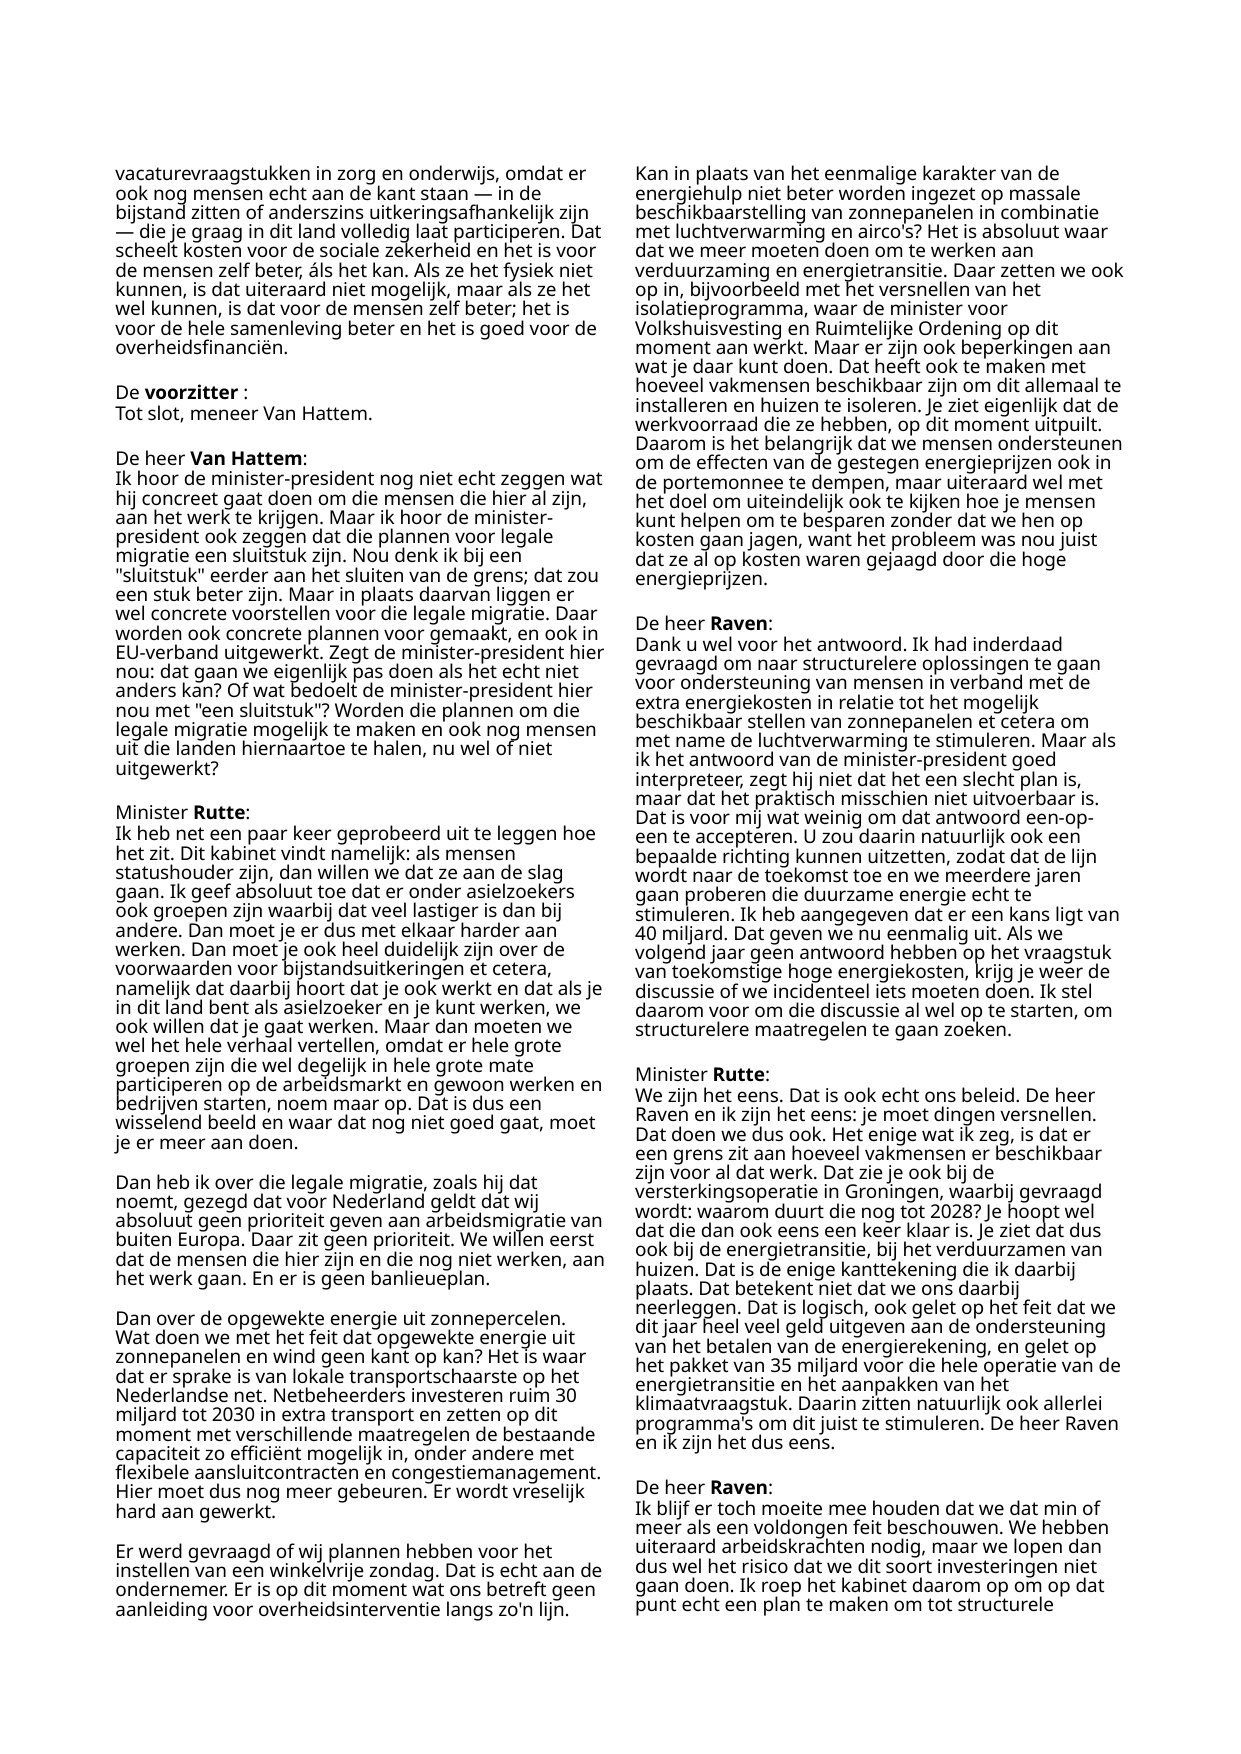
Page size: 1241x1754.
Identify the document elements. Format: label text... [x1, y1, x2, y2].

text De voorzitter : [115, 379, 605, 404]
text Dank u wel voor het antwoord. Ik had inderdaad gevraagd om naar structurelere oplossingen te gaan voor ondersteuning van mensen in verband met de extra energiekosten in relatie tot het mogelijk beschikbaar stellen van zonnepanelen et cetera om met name de luchtverwarming te stimuleren. Maar als ik het antwoord van de minister-president goed interpreteer, zegt hij niet dat het een slecht plan is, maar dat het praktisch misschien niet uitvoerbaar is. Dat is voor mij wat weinig om dat antwoord een-op-een te accepteren. U zou daarin natuurlijk ook een bepaalde richting kunnen uitzetten, zodat dat de lijn wordt naar de toekomst toe en we meerdere jaren gaan proberen die duurzame energie echt te stimuleren. Ik heb aangegeven dat er een kans ligt van 40 miljard. Dat geven we nu eenmalig uit. Als we volgend jaar geen antwoord hebben op het vraagstuk van toekomstige hoge energiekosten, krijg je weer de discussie of we incidenteel iets moeten doen. Ik stel daarom voor om die discussie al wel op te starten, om structurelere maatregelen te gaan zoeken. [635, 636, 1125, 1041]
text Er werd gevraagd of wij plannen hebben voor het instellen van een winkelvrije zondag. Dat is echt aan de ondernemer. Er is op dit moment wat ons betreft geen aanleiding voor overheidsinterventie langs zo'n lijn. [115, 1543, 605, 1620]
text Ik blijf er toch moeite mee houden dat we dat min of meer als een voldongen feit beschouwen. We hebben uiteraard arbeidskrachten nodig, maar we lopen dan dus wel het risico dat we dit soort investeringen niet gaan doen. Ik roep het kabinet daarom op om op dat punt echt een plan te maken om tot structurele [635, 1500, 1125, 1615]
text De heer Raven: [635, 1474, 1125, 1500]
text Dan heb ik over die legale migratie, zoals hij dat noemt, gezegd dat voor Nederland geldt dat wij absoluut geen prioriteit geven aan arbeidsmigratie van buiten Europa. Daar zit geen prioriteit. We willen eerst dat de mensen die hier zijn en die nog niet werken, aan het werk gaan. En er is geen banlieueplan. [115, 1174, 605, 1289]
text De heer Van Hattem: [115, 445, 605, 470]
text Dan over de opgewekte energie uit zonnepercelen. Wat doen we met het feit dat opgewekte energie uit zonnepanelen en wind geen kant op kan? Het is waar dat er sprake is van lokale transportschaarste op het Nederlandse net. Netbeheerders investeren ruim 30 miljard tot 2030 in extra transport en zetten op dit moment met verschillende maatregelen de bestaande capaciteit zo efficiënt mogelijk in, onder andere met flexibele aansluitcontracten en congestiemanagement. Hier moet dus nog meer gebeuren. Er wordt vreselijk hard aan gewerkt. [115, 1310, 605, 1522]
text Minister Rutte: [635, 1061, 1125, 1087]
text Tot slot, meneer Van Hattem. [115, 404, 605, 424]
text Ik heb net een paar keer geprobeerd uit te leggen hoe het zit. Dit kabinet vindt namelijk: als mensen statushouder zijn, dan willen we dat ze aan de slag gaan. Ik geef absoluut toe dat er onder asielzoekers ook groepen zijn waarbij dat veel lastiger is dan bij andere. Dan moet je er dus met elkaar harder aan werken. Dan moet je ook heel duidelijk zijn over de voorwaarden voor bijstandsuitkeringen et cetera, namelijk dat daarbij hoort dat je ook werkt en dat als je in dit land bent als asielzoeker en je kunt werken, we ook willen dat je gaat werken. Maar dan moeten we wel het hele verhaal vertellen, omdat er hele grote groepen zijn die wel degelijk in hele grote mate participeren op de arbeidsmarkt en gewoon werken en bedrijven starten, noem maar op. Dat is dus een wisselend beeld en waar dat nog niet goed gaat, moet je er meer aan doen. [115, 825, 605, 1153]
text Minister Rutte: [115, 799, 605, 825]
text Ik hoor de minister-president nog niet echt zeggen wat hij concreet gaat doen om die mensen die hier al zijn, aan het werk te krijgen. Maar ik hoor de minister-president ook zeggen dat die plannen voor legale migratie een sluitstuk zijn. Nou denk ik bij een "sluitstuk" eerder aan het sluiten van de grens; dat zou een stuk beter zijn. Maar in plaats daarvan liggen er wel concrete voorstellen voor die legale migratie. Daar worden ook concrete plannen voor gemaakt, en ook in EU-verband uitgewerkt. Zegt de minister-president hier nou: dat gaan we eigenlijk pas doen als het echt niet anders kan? Of wat bedoelt de minister-president hier nou met "een sluitstuk"? Worden die plannen om die legale migratie mogelijk te maken en ook nog mensen uit die landen hiernaartoe te halen, nu wel of niet uitgewerkt? [115, 470, 605, 779]
text We zijn het eens. Dat is ook echt ons beleid. De heer Raven en ik zijn het eens: je moet dingen versnellen. Dat doen we dus ook. Het enige wat ik zeg, is dat er een grens zit aan hoeveel vakmensen er beschikbaar zijn voor al dat werk. Dat zie je ook bij de versterkingsoperatie in Groningen, waarbij gevraagd wordt: waarom duurt die nog tot 2028? Je hoopt wel dat die dan ook eens een keer klaar is. Je ziet dat dus ook bij de energietransitie, bij het verduurzamen van huizen. Dat is de enige kanttekening die ik daarbij plaats. Dat betekent niet dat we ons daarbij neerleggen. Dat is logisch, ook gelet op het feit dat we dit jaar heel veel geld uitgeven aan de ondersteuning van het betalen van de energierekening, en gelet op het pakket van 35 miljard voor die hele operatie van de energietransitie en het aanpakken van het klimaatvraagstuk. Daarin zitten natuurlijk ook allerlei programma's om dit juist te stimuleren. De heer Raven en ik zijn het dus eens. [635, 1087, 1125, 1453]
text Kan in plaats van het eenmalige karakter van de energiehulp niet beter worden ingezet op massale beschikbaarstelling van zonnepanelen in combinatie met luchtverwarming en airco's? Het is absoluut waar dat we meer moeten doen om te werken aan verduurzaming en energietransitie. Daar zetten we ook op in, bijvoorbeeld met het versnellen van het isolatieprogramma, waar de minister voor Volkshuisvesting en Ruimtelijke Ordening op dit moment aan werkt. Maar er zijn ook beperkingen aan wat je daar kunt doen. Dat heeft ook te maken met hoeveel vakmensen beschikbaar zijn om dit allemaal te installeren en huizen te isoleren. Je ziet eigenlijk dat de werkvoorraad die ze hebben, op dit moment uitpuilt. Daarom is het belangrijk dat we mensen ondersteunen om de effecten van de gestegen energieprijzen ook in de portemonnee te dempen, maar uiteraard wel met het doel om uiteindelijk ook te kijken hoe je mensen kunt helpen om te besparen zonder dat we hen op kosten gaan jagen, want het probleem was nou juist dat ze al op kosten waren gejaagd door die hoge energieprijzen. [635, 165, 1125, 589]
text De heer Raven: [635, 610, 1125, 636]
text vacaturevraagstukken in zorg en onderwijs, omdat er ook nog mensen echt aan de kant staan — in de bijstand zitten of anderszins uitkeringsafhankelijk zijn — die je graag in dit land volledig laat participeren. Dat scheelt kosten voor de sociale zekerheid en het is voor de mensen zelf beter, áls het kan. Als ze het fysiek niet kunnen, is dat uiteraard niet mogelijk, maar als ze het wel kunnen, is dat voor de mensen zelf beter; het is voor de hele samenleving beter en het is goed voor de overheidsfinanciën. [115, 165, 605, 358]
